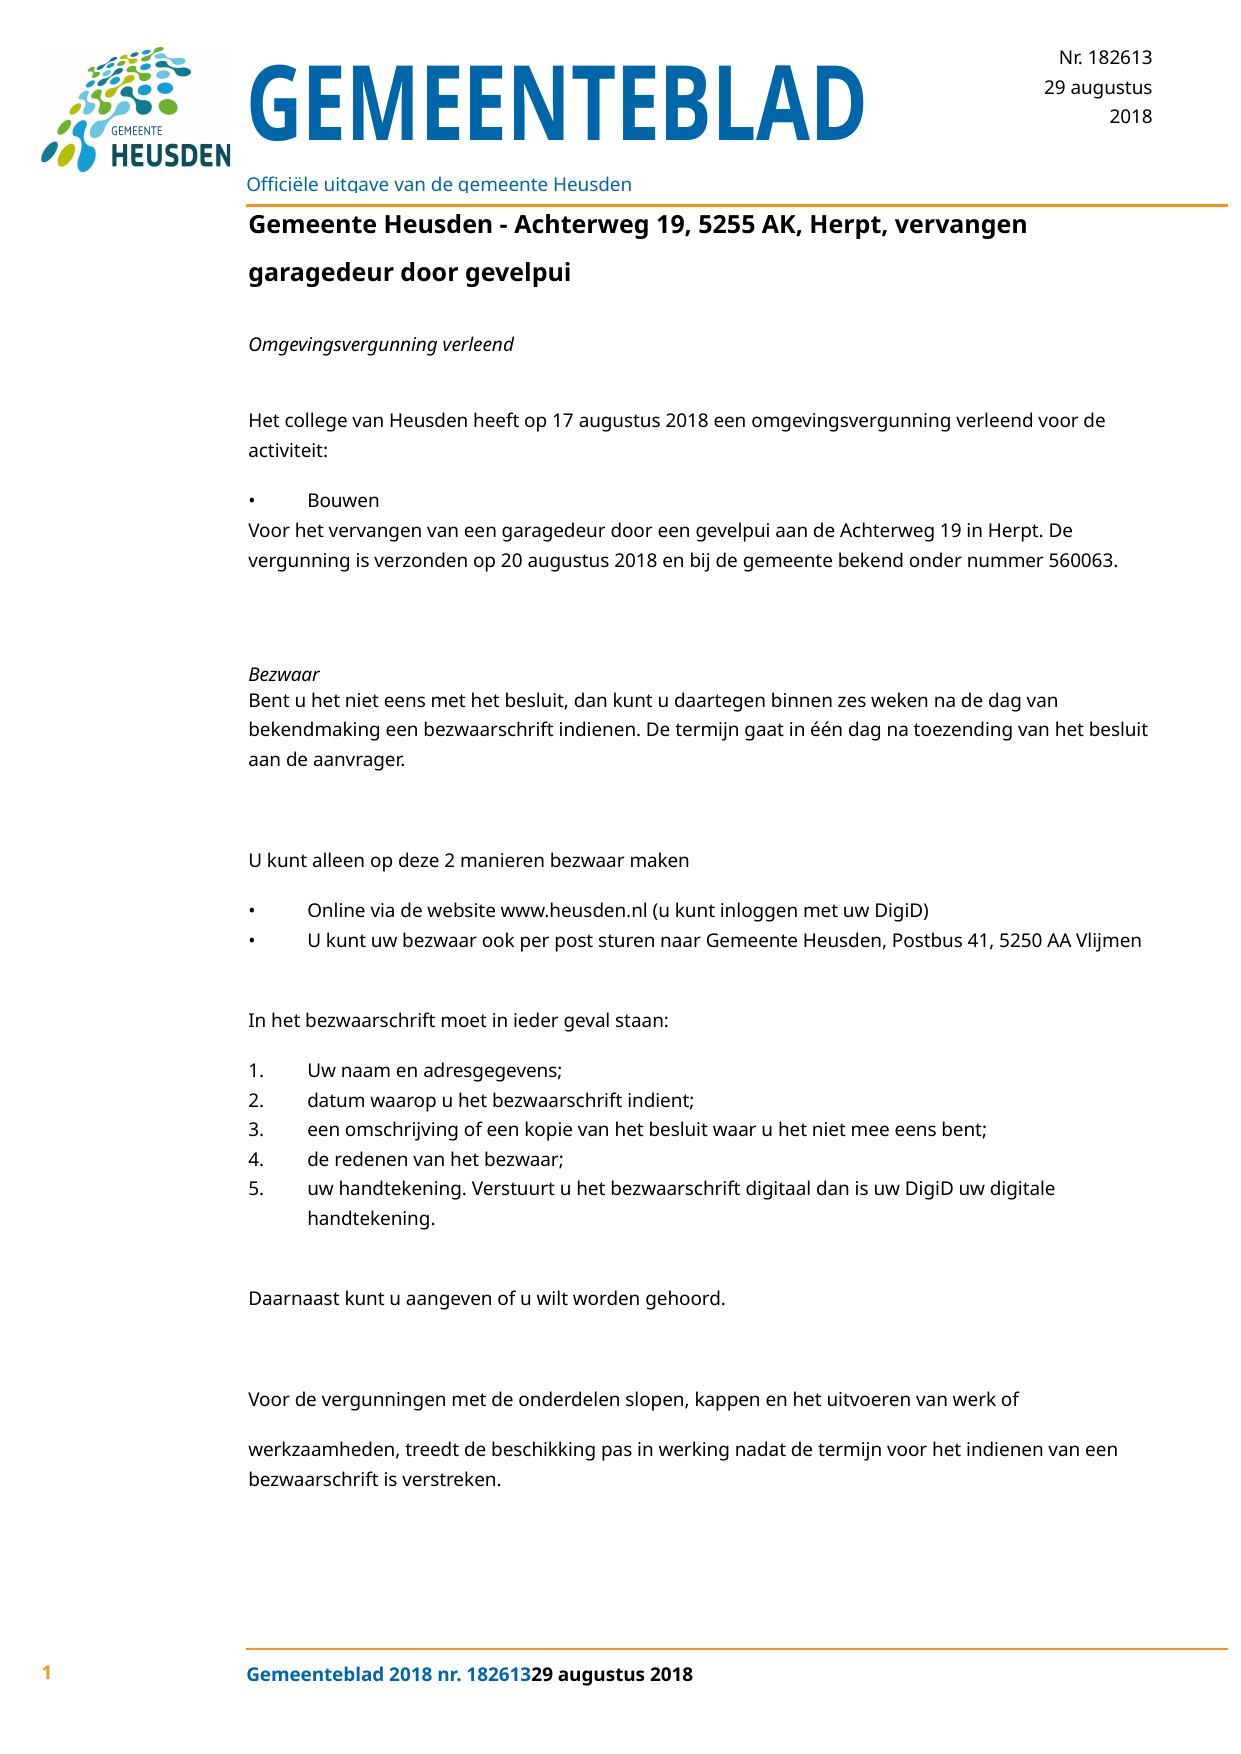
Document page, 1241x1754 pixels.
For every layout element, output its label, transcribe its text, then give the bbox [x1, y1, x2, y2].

list een omschrijving of een kopie van het besluit waar u het niet mee eens bent; [248, 1116, 1152, 1142]
text In het bezwaarschrift moet in ieder geval staan: [248, 1007, 1152, 1033]
text Omgevingsvergunning verleend [248, 331, 1152, 357]
text Bezwaar [248, 661, 1152, 687]
text Bent u het niet eens met het besluit, dan kunt u daartegen binnen zes weken na de dag van bekendmaking een bezwaarschrift indienen. De termijn gaat in één dag na toezending van het besluit aan de aanvrager. [248, 687, 1152, 772]
text Het college van Heusden heeft op 17 augustus 2018 een omgevingsvergunning verleend voor de activiteit: [248, 408, 1152, 463]
list Online via de website www.heusden.nl (u kunt inloggen met uw DigiD) [248, 897, 1152, 923]
text Daarnaast kunt u aangeven of u wilt worden gehoord. [248, 1285, 1152, 1311]
list U kunt uw bezwaar ook per post sturen naar Gemeente Heusden, Postbus 41, 5250 AA Vlijmen [248, 927, 1152, 953]
text werkzaamheden, treedt de beschikking pas in werking nadat de termijn voor het indienen van een bezwaarschrift is verstreken. [248, 1436, 1152, 1492]
picture [41, 47, 231, 172]
text Gemeente Heusden - Achterweg 19, 5255 AK, Herpt, vervangen garagedeur door gevelpui [248, 207, 1152, 288]
text U kunt alleen op deze 2 manieren bezwaar maken [248, 847, 1152, 873]
list de redenen van het bezwaar; [248, 1146, 1152, 1172]
list Uw naam en adresgegevens; [248, 1057, 1152, 1083]
text Voor het vervangen van een garagedeur door een gevelpui aan de Achterweg 19 in Herpt. De vergunning is verzonden op 20 augustus 2018 en bij de gemeente bekend onder nummer 560063. [248, 517, 1152, 572]
list uw handtekening. Verstuurt u het bezwaarschrift digitaal dan is uw DigiD uw digitale handtekening. [248, 1176, 1152, 1231]
text Voor de vergunningen met de onderdelen slopen, kappen en het uitvoeren van werk of [248, 1386, 1152, 1412]
list datum waarop u het bezwaarschrift indient; [248, 1087, 1152, 1113]
list Bouwen [248, 488, 1152, 513]
